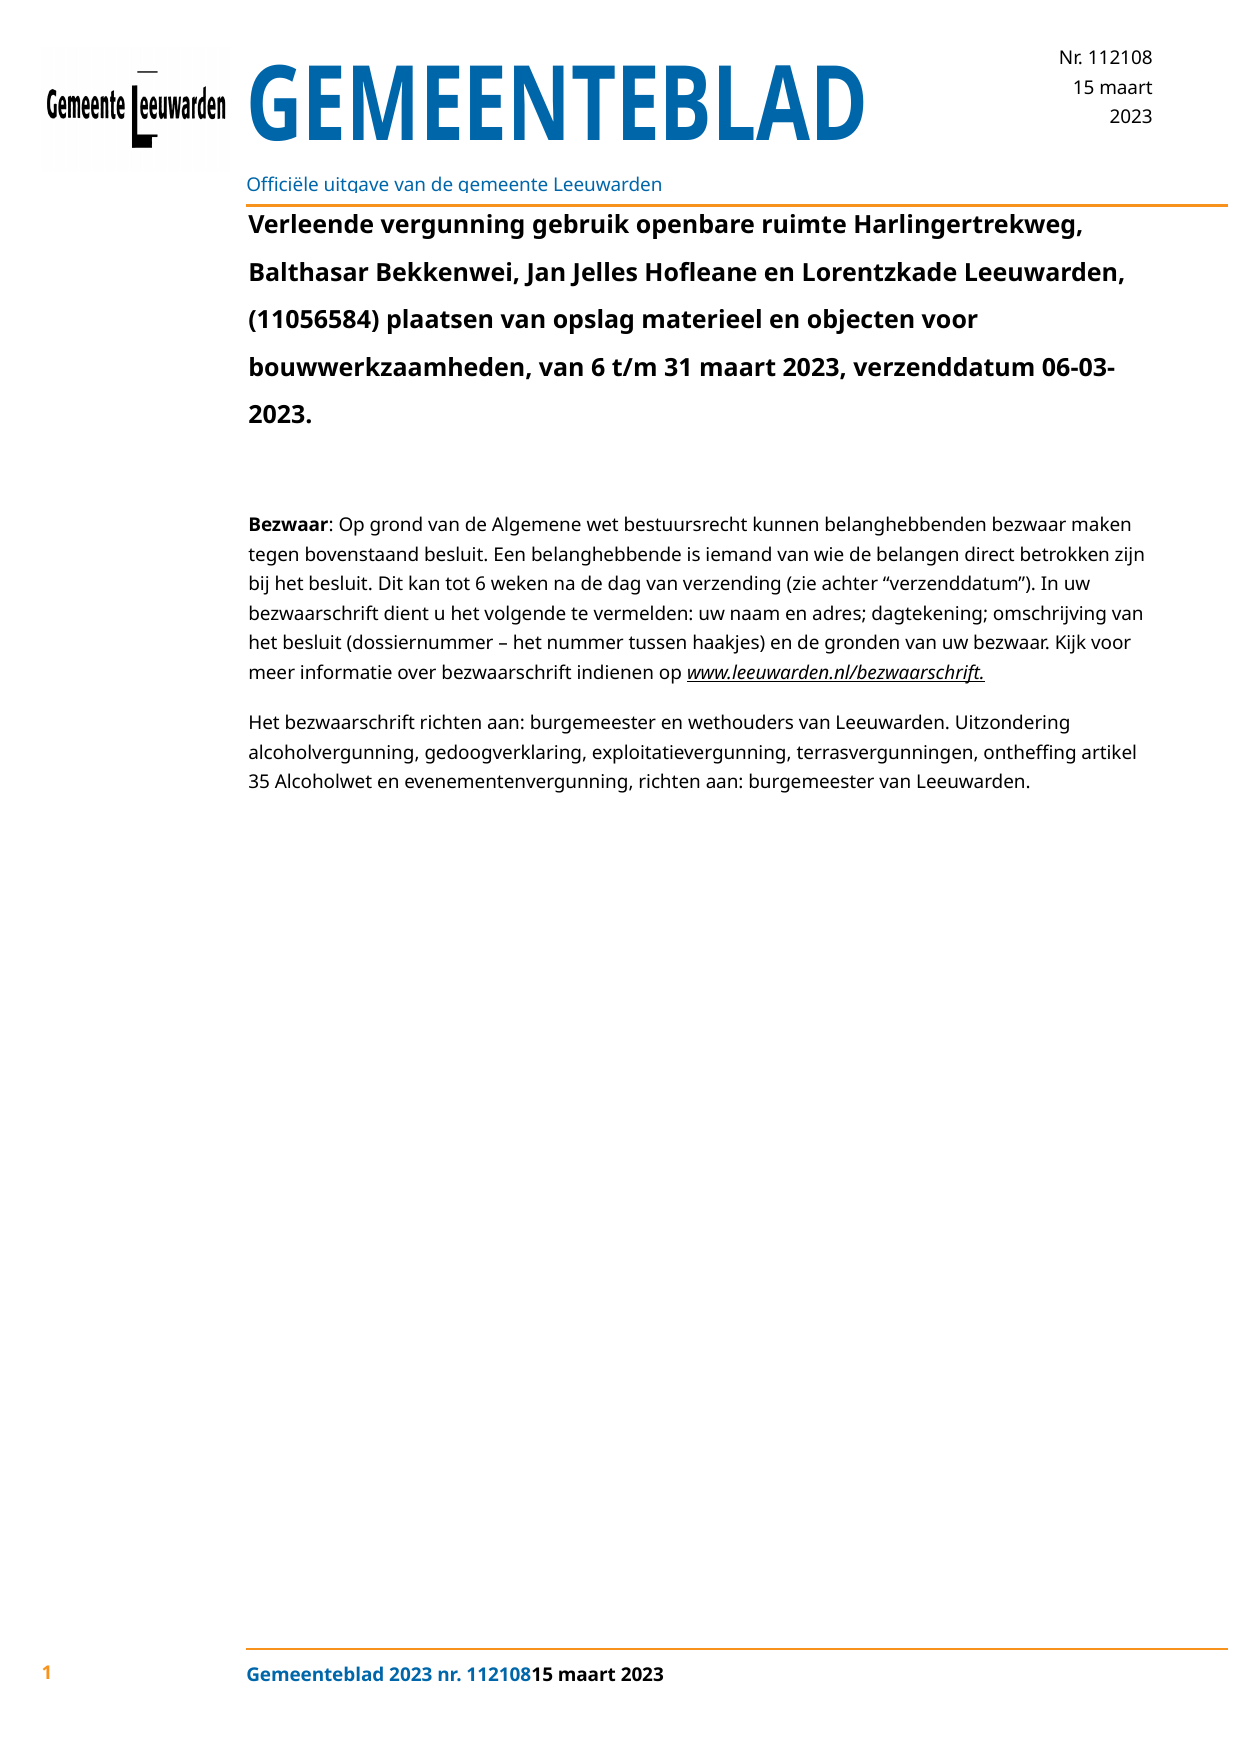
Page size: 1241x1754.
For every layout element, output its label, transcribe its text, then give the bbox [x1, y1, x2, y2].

text Verleende vergunning gebruik openbare ruimte Harlingertrekweg, Balthasar Bekkenwei, Jan Jelles Hofleane en Lorentzkade Leeuwarden, (11056584) plaatsen van opslag materieel en objecten voor bouwwerkzaamheden, van 6 t/m 31 maart 2023, verzenddatum 06-03-2023. [248, 207, 1152, 431]
text Het bezwaarschrift richten aan: burgemeester en wethouders van Leeuwarden. Uitzondering alcoholvergunning, gedoogverklaring, exploitatievergunning, terrasvergunningen, ontheffing artikel 35 Alcoholwet en evenementenvergunning, richten aan: burgemeester van Leeuwarden. [248, 709, 1152, 794]
picture [41, 47, 231, 172]
text Bezwaar: Op grond van de Algemene wet bestuursrecht kunnen belanghebbenden bezwaar maken tegen bovenstaand besluit. Een belanghebbende is iemand van wie de belangen direct betrokken zijn bij het besluit. Dit kan tot 6 weken na de dag van verzending (zie achter “verzenddatum”). In uw bezwaarschrift dient u het volgende te vermelden: uw naam en adres; dagtekening; omschrijving van het besluit (dossiernummer – het nummer tussen haakjes) en de gronden van uw bezwaar. Kijk voor meer informatie over bezwaarschrift indienen op www.leeuwarden.nl/bezwaarschrift. [248, 511, 1152, 685]
